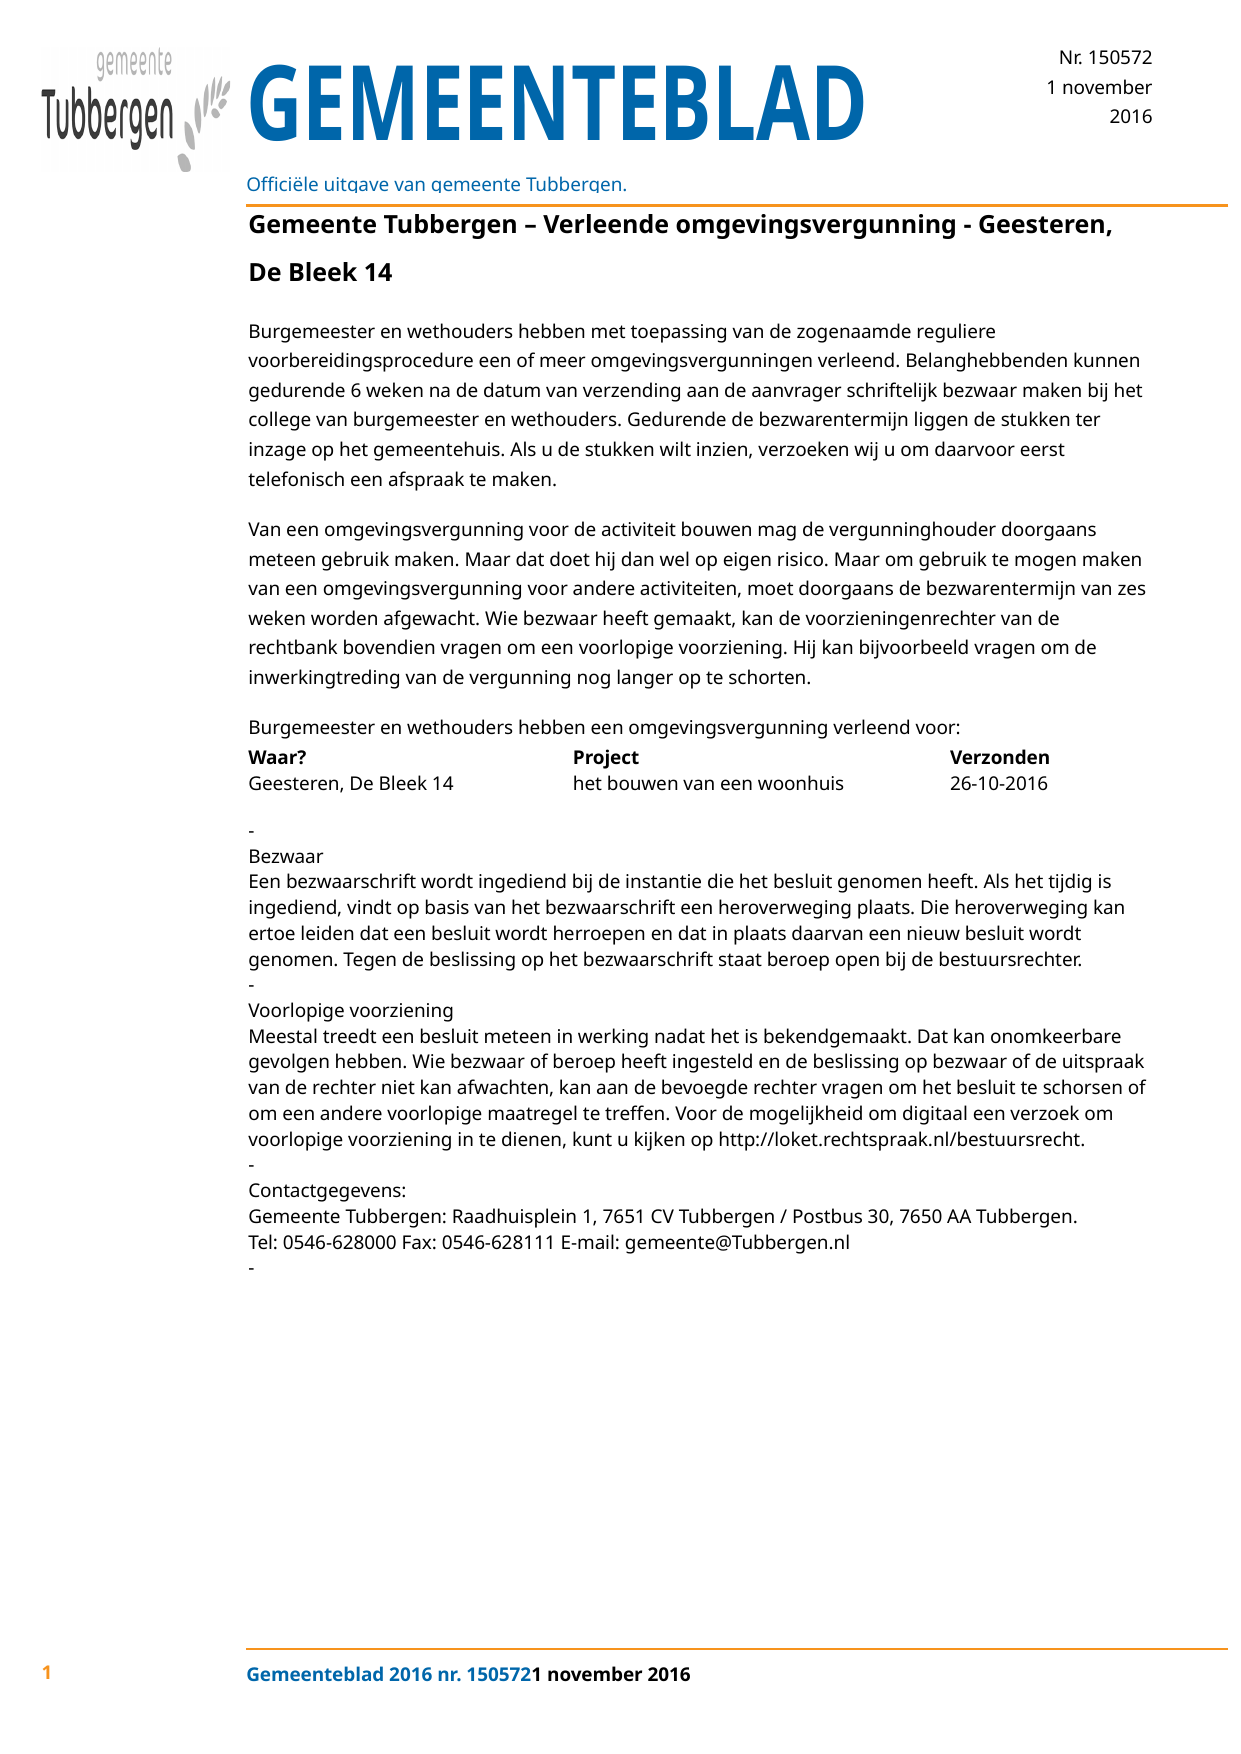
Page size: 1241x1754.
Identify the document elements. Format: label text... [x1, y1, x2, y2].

table_cell het bouwen van een woonhuis [573, 770, 950, 796]
text Contactgegevens: [248, 1177, 1152, 1203]
picture [41, 47, 231, 172]
text Burgemeester en wethouders hebben een omgevingsvergunning verleend voor: [248, 714, 1152, 740]
text - [248, 972, 1152, 997]
table_header Verzonden [950, 744, 1152, 770]
text Gemeente Tubbergen: Raadhuisplein 1, 7651 CV Tubbergen / Postbus 30, 7650 AA Tubbergen. [248, 1203, 1152, 1229]
table_header Project [573, 744, 950, 770]
text Meestal treedt een besluit meteen in werking nadat het is bekendgemaakt. Dat kan onomkeerbare gevolgen hebben. Wie bezwaar of beroep heeft ingesteld en de beslissing op bezwaar of de uitspraak van de rechter niet kan afwachten, kan aan de bevoegde rechter vragen om het besluit te schorsen of om een andere voorlopige maatregel te treffen. Voor de mogelijkheid om digitaal een verzoek om voorlopige voorziening in te dienen, kunt u kijken op http://loket.rechtspraak.nl/bestuursrecht. [248, 1023, 1152, 1152]
text Tel: 0546-628000 Fax: 0546-628111 E-mail: gemeente@Tubbergen.nl [248, 1229, 1152, 1254]
text Gemeente Tubbergen – Verleende omgevingsvergunning - Geesteren, De Bleek 14 [248, 207, 1152, 288]
table_cell Geesteren, De Bleek 14 [248, 770, 573, 796]
text Van een omgevingsvergunning voor de activiteit bouwen mag de vergunninghouder doorgaans meteen gebruik maken. Maar dat doet hij dan wel op eigen risico. Maar om gebruik te mogen maken van een omgevingsvergunning voor andere activiteiten, moet doorgaans de bezwarentermijn van zes weken worden afgewacht. Wie bezwaar heeft gemaakt, kan de voorzieningenrechter van de rechtbank bovendien vragen om een voorlopige voorziening. Hij kan bijvoorbeeld vragen om de inwerkingtreding van de vergunning nog langer op te schorten. [248, 516, 1152, 690]
text Burgemeester en wethouders hebben met toepassing van de zogenaamde reguliere voorbereidingsprocedure een of meer omgevingsvergunningen verleend. Belanghebbenden kunnen gedurende 6 weken na de datum van verzending aan de aanvrager schriftelijk bezwaar maken bij het college van burgemeester en wethouders. Gedurende de bezwarentermijn liggen de stukken ter inzage op het gemeentehuis. Als u de stukken wilt inzien, verzoeken wij u om daarvoor eerst telefonisch een afspraak te maken. [248, 318, 1152, 492]
text - [248, 1152, 1152, 1177]
table_header Waar? [248, 744, 573, 770]
text - [248, 817, 1152, 843]
text - [248, 1254, 1152, 1280]
table_cell 26-10-2016 [950, 770, 1152, 796]
text Een bezwaarschrift wordt ingediend bij de instantie die het besluit genomen heeft. Als het tijdig is ingediend, vindt op basis van het bezwaarschrift een heroverweging plaats. Die heroverweging kan ertoe leiden dat een besluit wordt herroepen en dat in plaats daarvan een nieuw besluit wordt genomen. Tegen de beslissing op het bezwaarschrift staat beroep open bij de bestuursrechter. [248, 869, 1152, 972]
text Bezwaar [248, 843, 1152, 869]
text Voorlopige voorziening [248, 997, 1152, 1023]
